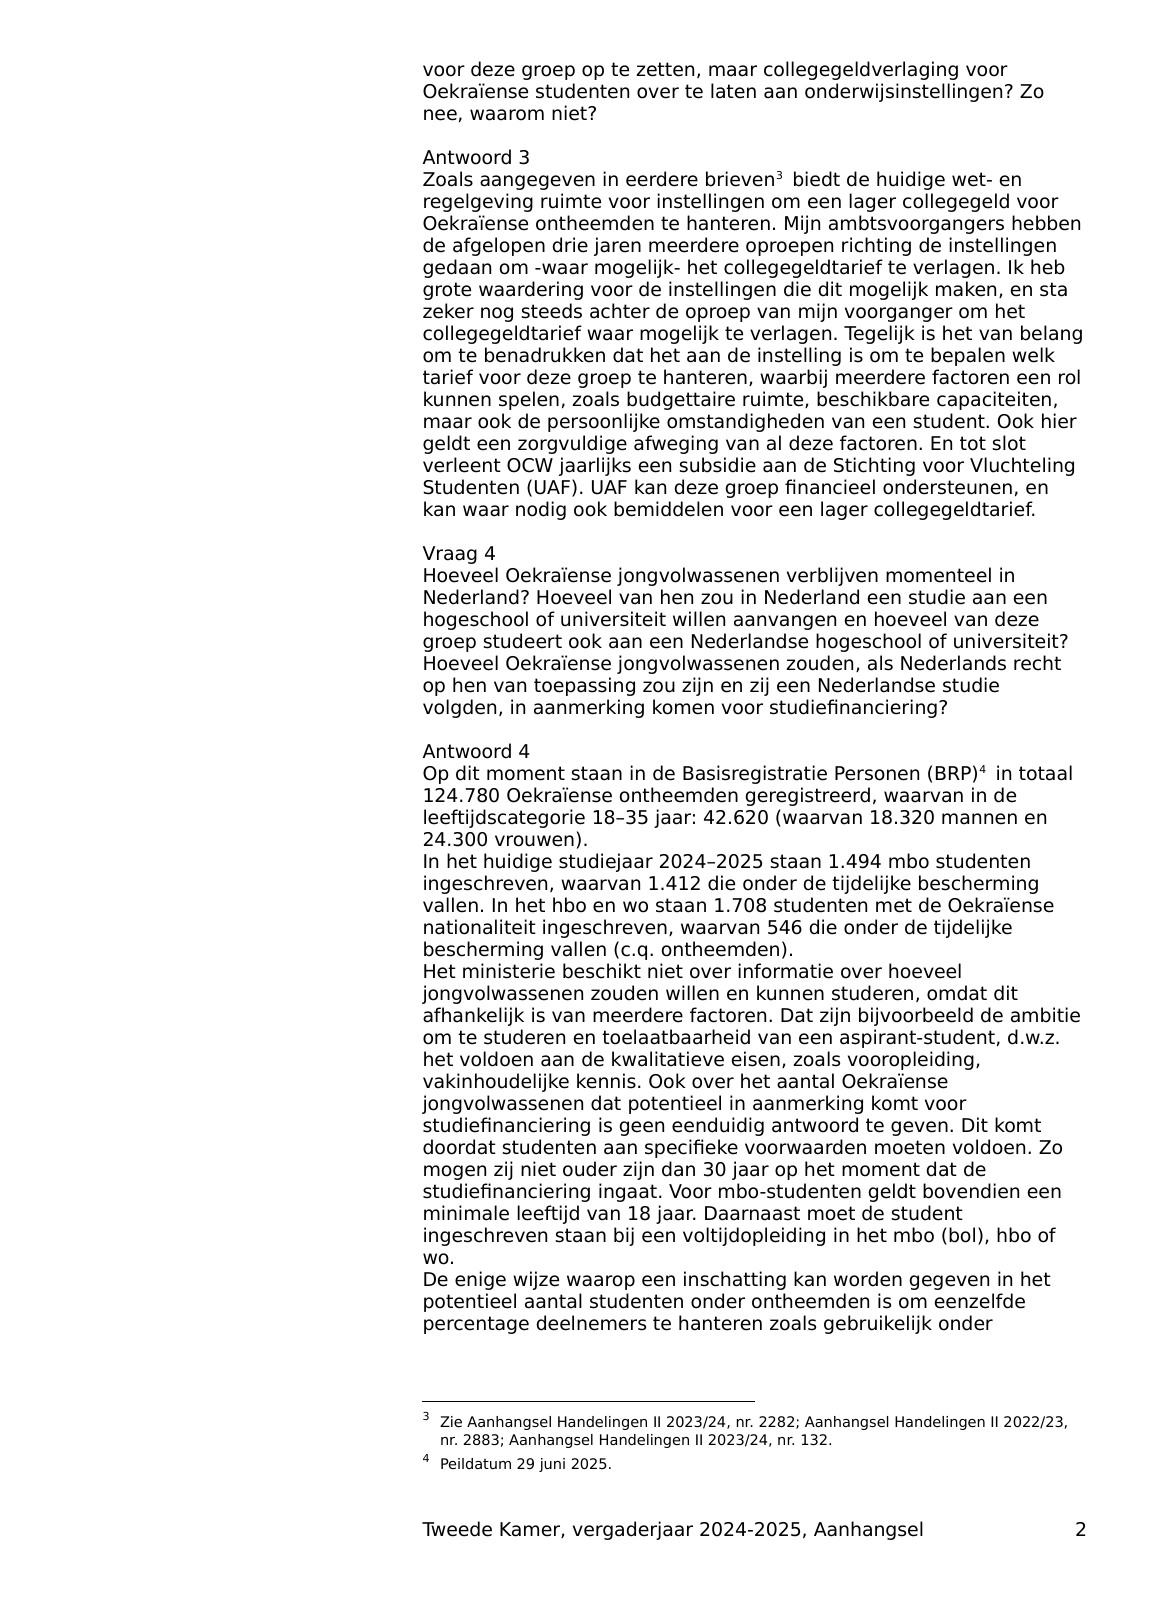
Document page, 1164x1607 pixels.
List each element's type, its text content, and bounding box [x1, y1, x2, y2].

text Antwoord 3 [422, 147, 1087, 169]
text Vraag 4 [422, 543, 1087, 565]
text voor deze groep op te zetten, maar collegegeldverlaging voor Oekraïense studenten over te laten aan onderwijsinstellingen? Zo nee, waarom niet? [422, 59, 1087, 125]
text Zoals aangegeven in eerdere brieven biedt de huidige wet- en regelgeving ruimte voor instellingen om een lager collegegeld voor Oekraïense ontheemden te hanteren. Mijn ambtsvoorgangers hebben de afgelopen drie jaren meerdere oproepen richting de instellingen gedaan om -waar mogelijk- het collegegeldtarief te verlagen. Ik heb grote waardering voor de instellingen die dit mogelijk maken, en sta zeker nog steeds achter de oproep van mijn voorganger om het collegegeldtarief waar mogelijk te verlagen. Tegelijk is het van belang om te benadrukken dat het aan de instelling is om te bepalen welk tarief voor deze groep te hanteren, waarbij meerdere factoren een rol kunnen spelen, zoals budgettaire ruimte, beschikbare capaciteiten, maar ook de persoonlijke omstandigheden van een student. Ook hier geldt een zorgvuldige afweging van al deze factoren. En tot slot verleent OCW jaarlijks een subsidie aan de Stichting voor Vluchteling Studenten (UAF). UAF kan deze groep financieel ondersteunen, en kan waar nodig ook bemiddelen voor een lager collegegeldtarief. [422, 169, 1087, 521]
text Antwoord 4 [422, 741, 1087, 763]
text Het ministerie beschikt niet over informatie over hoeveel jongvolwassenen zouden willen en kunnen studeren, omdat dit afhankelijk is van meerdere factoren. Dat zijn bijvoorbeeld de ambitie om te studeren en toelaatbaarheid van een aspirant-student, d.w.z. het voldoen aan de kwalitatieve eisen, zoals vooropleiding, vakinhoudelijke kennis. Ook over het aantal Oekraïense jongvolwassenen dat potentieel in aanmerking komt voor studiefinanciering is geen eenduidig antwoord te geven. Dit komt doordat studenten aan specifieke voorwaarden moeten voldoen. Zo mogen zij niet ouder zijn dan 30 jaar op het moment dat de studiefinanciering ingaat. Voor mbo-studenten geldt bovendien een minimale leeftijd van 18 jaar. Daarnaast moet de student ingeschreven staan bij een voltijdopleiding in het mbo (bol), hbo of wo. [422, 961, 1087, 1268]
text Peildatum 29 juni 2025. [422, 1452, 1087, 1474]
text In het huidige studiejaar 2024–2025 staan 1.494 mbo studenten ingeschreven, waarvan 1.412 die onder de tijdelijke bescherming vallen. In het hbo en wo staan 1.708 studenten met de Oekraïense nationaliteit ingeschreven, waarvan 546 die onder de tijdelijke bescherming vallen (c.q. ontheemden). [422, 851, 1087, 961]
text Zie Aanhangsel Handelingen II 2023/24, nr. 2282; Aanhangsel Handelingen II 2022/23, nr. 2883; Aanhangsel Handelingen II 2023/24, nr. 132. [422, 1410, 1087, 1449]
text De enige wijze waarop een inschatting kan worden gegeven in het potentieel aantal studenten onder ontheemden is om eenzelfde percentage deelnemers te hanteren zoals gebruikelijk onder [422, 1268, 1087, 1334]
text Hoeveel Oekraïense jongvolwassenen verblijven momenteel in Nederland? Hoeveel van hen zou in Nederland een studie aan een hogeschool of universiteit willen aanvangen en hoeveel van deze groep studeert ook aan een Nederlandse hogeschool of universiteit? Hoeveel Oekraïense jongvolwassenen zouden, als Nederlands recht op hen van toepassing zou zijn en zij een Nederlandse studie volgden, in aanmerking komen voor studiefinanciering? [422, 565, 1087, 719]
text Op dit moment staan in de Basisregistratie Personen (BRP) in totaal 124.780 Oekraïense ontheemden geregistreerd, waarvan in de leeftijdscategorie 18–35 jaar: 42.620 (waarvan 18.320 mannen en 24.300 vrouwen). [422, 763, 1087, 851]
